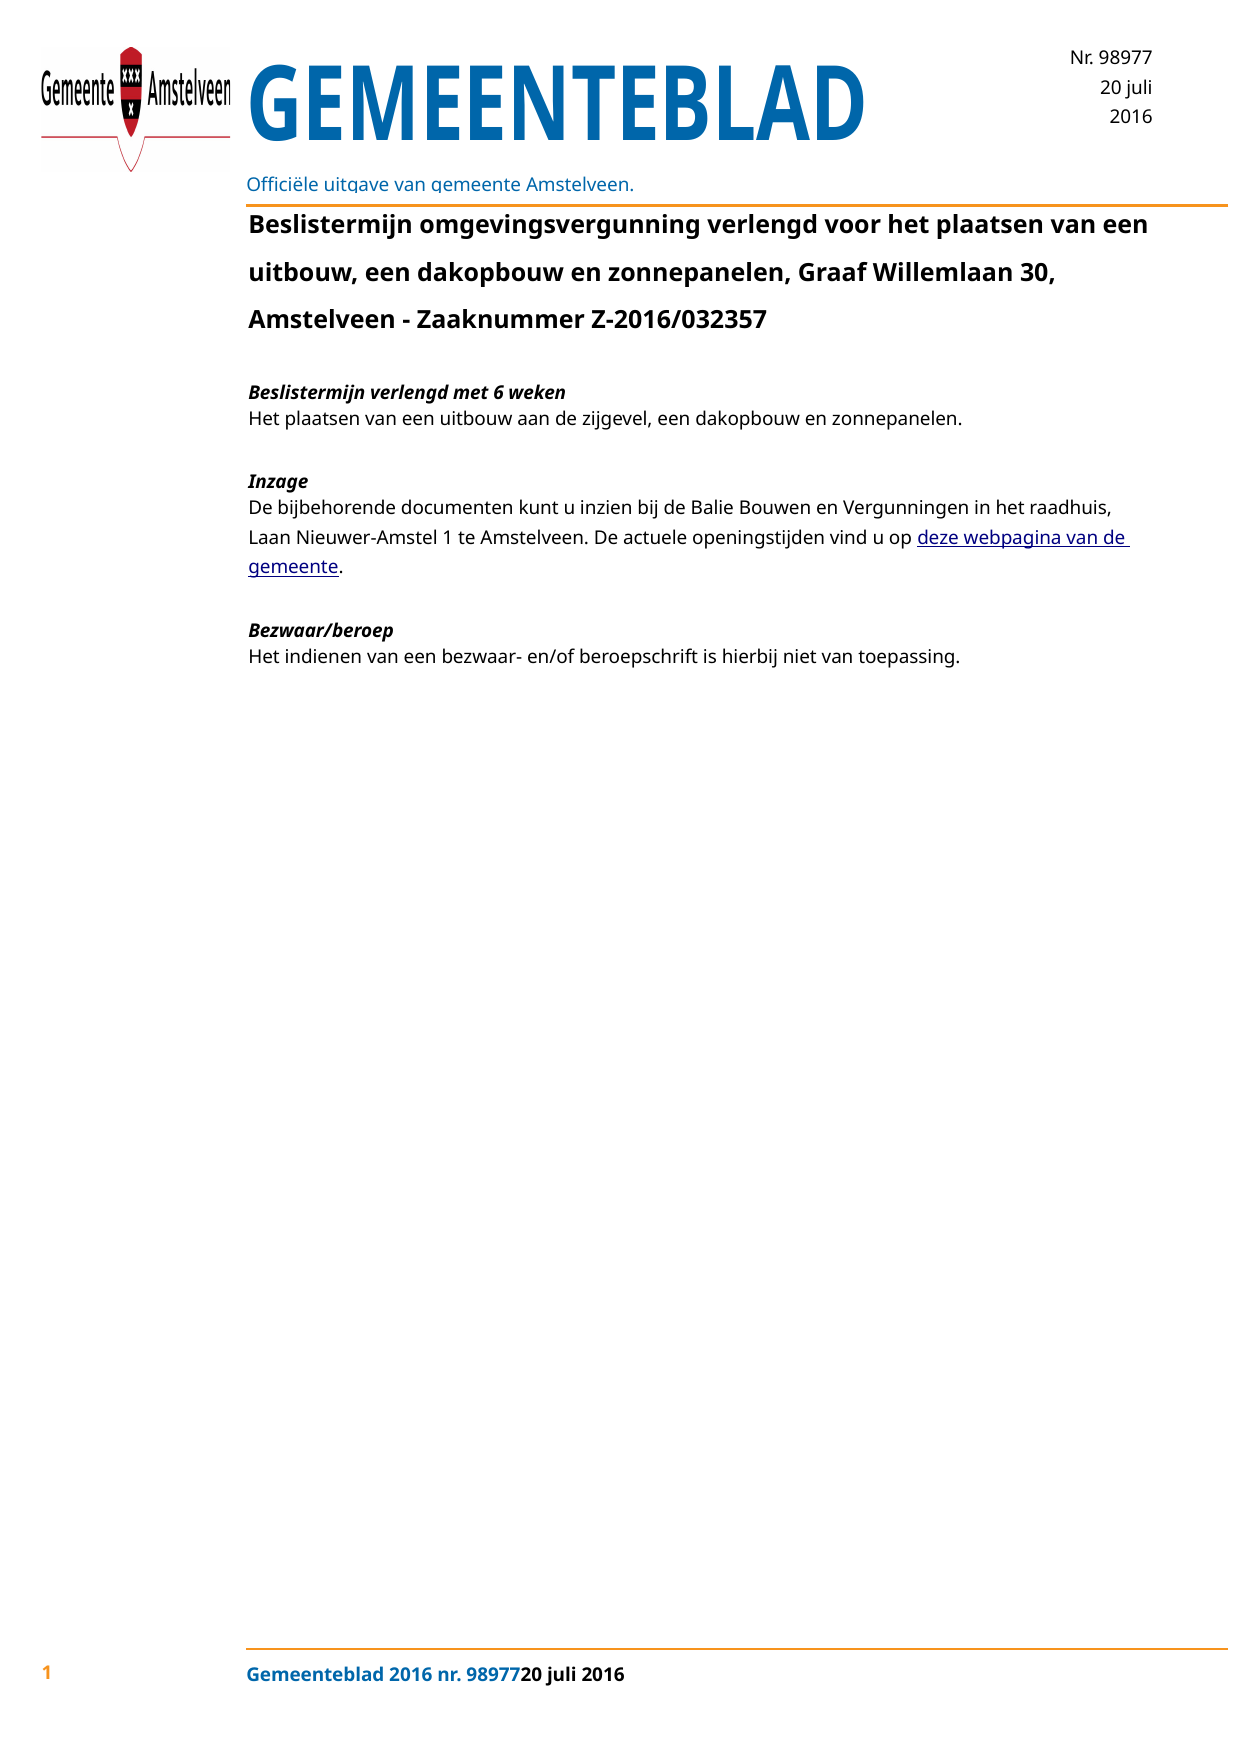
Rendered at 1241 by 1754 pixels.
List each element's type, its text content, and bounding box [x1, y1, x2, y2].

text Het indienen van een bezwaar- en/of beroepschrift is hierbij niet van toepassing. [248, 643, 1152, 669]
text Beslistermijn verlengd met 6 weken [248, 379, 1152, 405]
text De bijbehorende documenten kunt u inzien bij de Balie Bouwen en Vergunningen in het raadhuis, Laan Nieuwer-Amstel 1 te Amstelveen. De actuele openingstijden vind u op deze webpagina van de gemeente. [248, 494, 1152, 579]
text Bezwaar/beroep [248, 618, 1152, 643]
picture [41, 47, 231, 172]
text Beslistermijn omgevingsvergunning verlengd voor het plaatsen van een uitbouw, een dakopbouw en zonnepanelen, Graaf Willemlaan 30, Amstelveen - Zaaknummer Z-2016/032357 [248, 207, 1152, 336]
text Inzage [248, 469, 1152, 494]
text Het plaatsen van een uitbouw aan de zijgevel, een dakopbouw en zonnepanelen. [248, 405, 1152, 431]
